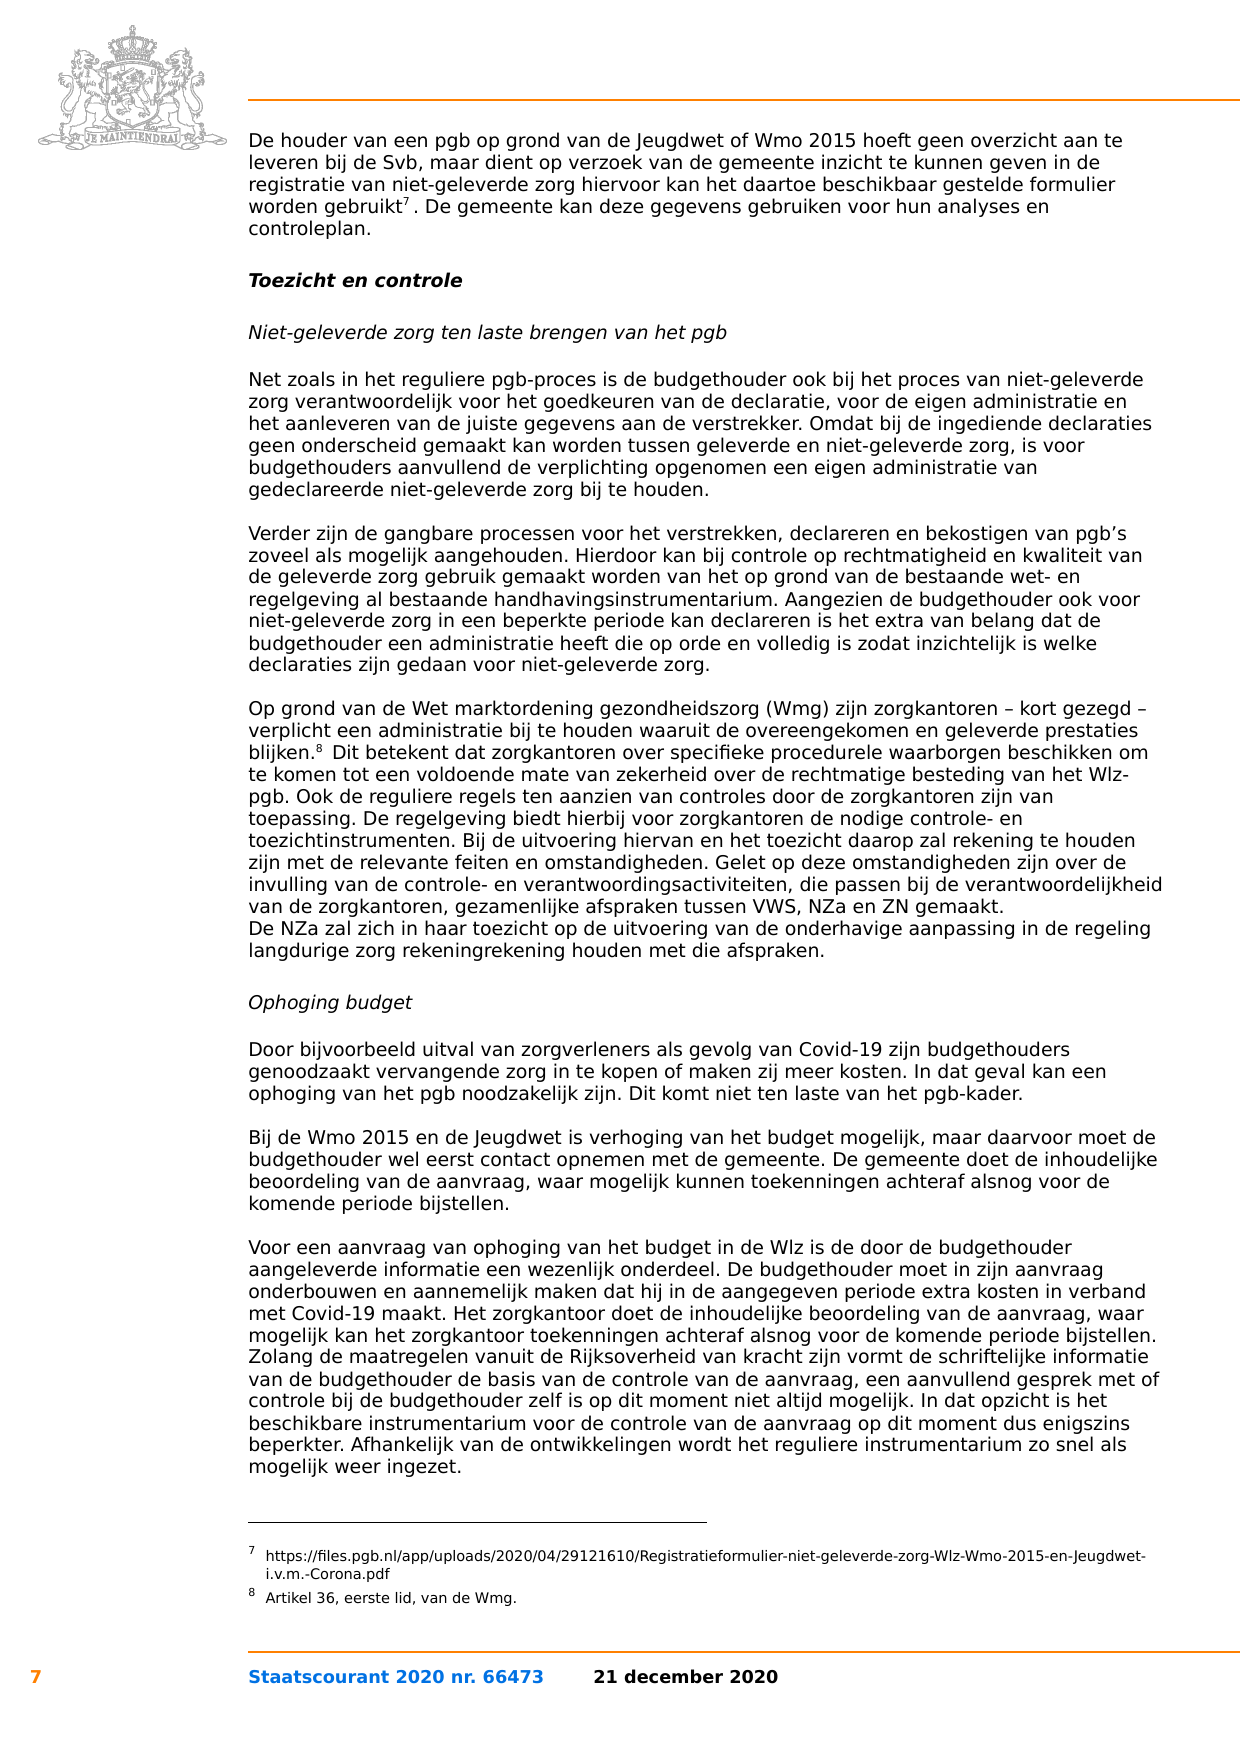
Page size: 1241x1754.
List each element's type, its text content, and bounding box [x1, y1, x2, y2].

text Op grond van de Wet marktordening gezondheidszorg (Wmg) zijn zorgkantoren – kort gezegd – verplicht een administratie bij te houden waaruit de overeengekomen en geleverde prestaties blijken. Dit betekent dat zorgkantoren over specifieke procedurele waarborgen beschikken om te komen tot een voldoende mate van zekerheid over de rechtmatige besteding van het Wlz-pgb. Ook de reguliere regels ten aanzien van controles door de zorgkantoren zijn van toepassing. De regelgeving biedt hierbij voor zorgkantoren de nodige controle- en toezichtinstrumenten. Bij de uitvoering hiervan en het toezicht daarop zal rekening te houden zijn met de relevante feiten en omstandigheden. Gelet op deze omstandigheden zijn over de invulling van de controle- en verantwoordingsactiviteiten, die passen bij de verantwoordelijkheid van de zorgkantoren, gezamenlijke afspraken tussen VWS, NZa en ZN gemaakt. [248, 698, 1163, 918]
text https://files.pgb.nl/app/uploads/2020/04/29121610/Registratieformulier-niet-geleverde-zorg-Wlz-Wmo-2015-en-Jeugdwet-i.v.m.-Corona.pdf [248, 1544, 1163, 1583]
subtitle Niet-geleverde zorg ten laste brengen van het pgb [248, 322, 1163, 344]
text Bij de Wmo 2015 en de Jeugdwet is verhoging van het budget mogelijk, maar daarvoor moet de budgethouder wel eerst contact opnemen met de gemeente. De gemeente doet de inhoudelijke beoordeling van de aanvraag, waar mogelijk kunnen toekenningen achteraf alsnog voor de komende periode bijstellen. [248, 1127, 1163, 1215]
subtitle Toezicht en controle [248, 270, 1163, 292]
text Net zoals in het reguliere pgb-proces is de budgethouder ook bij het proces van niet-geleverde zorg verantwoordelijk voor het goedkeuren van de declaratie, voor de eigen administratie en het aanleveren van de juiste gegevens aan de verstrekker. Omdat bij de ingediende declaraties geen onderscheid gemaakt kan worden tussen geleverde en niet-geleverde zorg, is voor budgethouders aanvullend de verplichting opgenomen een eigen administratie van gedeclareerde niet-geleverde zorg bij te houden. [248, 369, 1163, 501]
text De NZa zal zich in haar toezicht op de uitvoering van de onderhavige aanpassing in de regeling langdurige zorg rekeningrekening houden met die afspraken. [248, 918, 1163, 962]
picture [38, 25, 227, 150]
text De houder van een pgb op grond van de Jeugdwet of Wmo 2015 hoeft geen overzicht aan te leveren bij de Svb, maar dient op verzoek van de gemeente inzicht te kunnen geven in de registratie van niet-geleverde zorg hiervoor kan het daartoe beschikbaar gestelde formulier worden gebruikt. De gemeente kan deze gegevens gebruiken voor hun analyses en controleplan. [248, 130, 1163, 240]
text Voor een aanvraag van ophoging van het budget in de Wlz is de door de budgethouder aangeleverde informatie een wezenlijk onderdeel. De budgethouder moet in zijn aanvraag onderbouwen en aannemelijk maken dat hij in de aangegeven periode extra kosten in verband met Covid-19 maakt. Het zorgkantoor doet de inhoudelijke beoordeling van de aanvraag, waar mogelijk kan het zorgkantoor toekenningen achteraf alsnog voor de komende periode bijstellen. Zolang de maatregelen vanuit de Rijksoverheid van kracht zijn vormt de schriftelijke informatie van de budgethouder de basis van de controle van de aanvraag, een aanvullend gesprek met of controle bij de budgethouder zelf is op dit moment niet altijd mogelijk. In dat opzicht is het beschikbare instrumentarium voor de controle van de aanvraag op dit moment dus enigszins beperkter. Afhankelijk van de ontwikkelingen wordt het reguliere instrumentarium zo snel als mogelijk weer ingezet. [248, 1237, 1163, 1478]
text Verder zijn de gangbare processen voor het verstrekken, declareren en bekostigen van pgb’s zoveel als mogelijk aangehouden. Hierdoor kan bij controle op rechtmatigheid en kwaliteit van de geleverde zorg gebruik gemaakt worden van het op grond van de bestaande wet- en regelgeving al bestaande handhavingsinstrumentarium. Aangezien de budgethouder ook voor niet-geleverde zorg in een beperkte periode kan declareren is het extra van belang dat de budgethouder een administratie heeft die op orde en volledig is zodat inzichtelijk is welke declaraties zijn gedaan voor niet-geleverde zorg. [248, 522, 1163, 676]
text Artikel 36, eerste lid, van de Wmg. [248, 1586, 1163, 1608]
subtitle Ophoging budget [248, 992, 1163, 1014]
text Door bijvoorbeeld uitval van zorgverleners als gevolg van Covid-19 zijn budgethouders genoodzaakt vervangende zorg in te kopen of maken zij meer kosten. In dat geval kan een ophoging van het pgb noodzakelijk zijn. Dit komt niet ten laste van het pgb-kader. [248, 1039, 1163, 1105]
